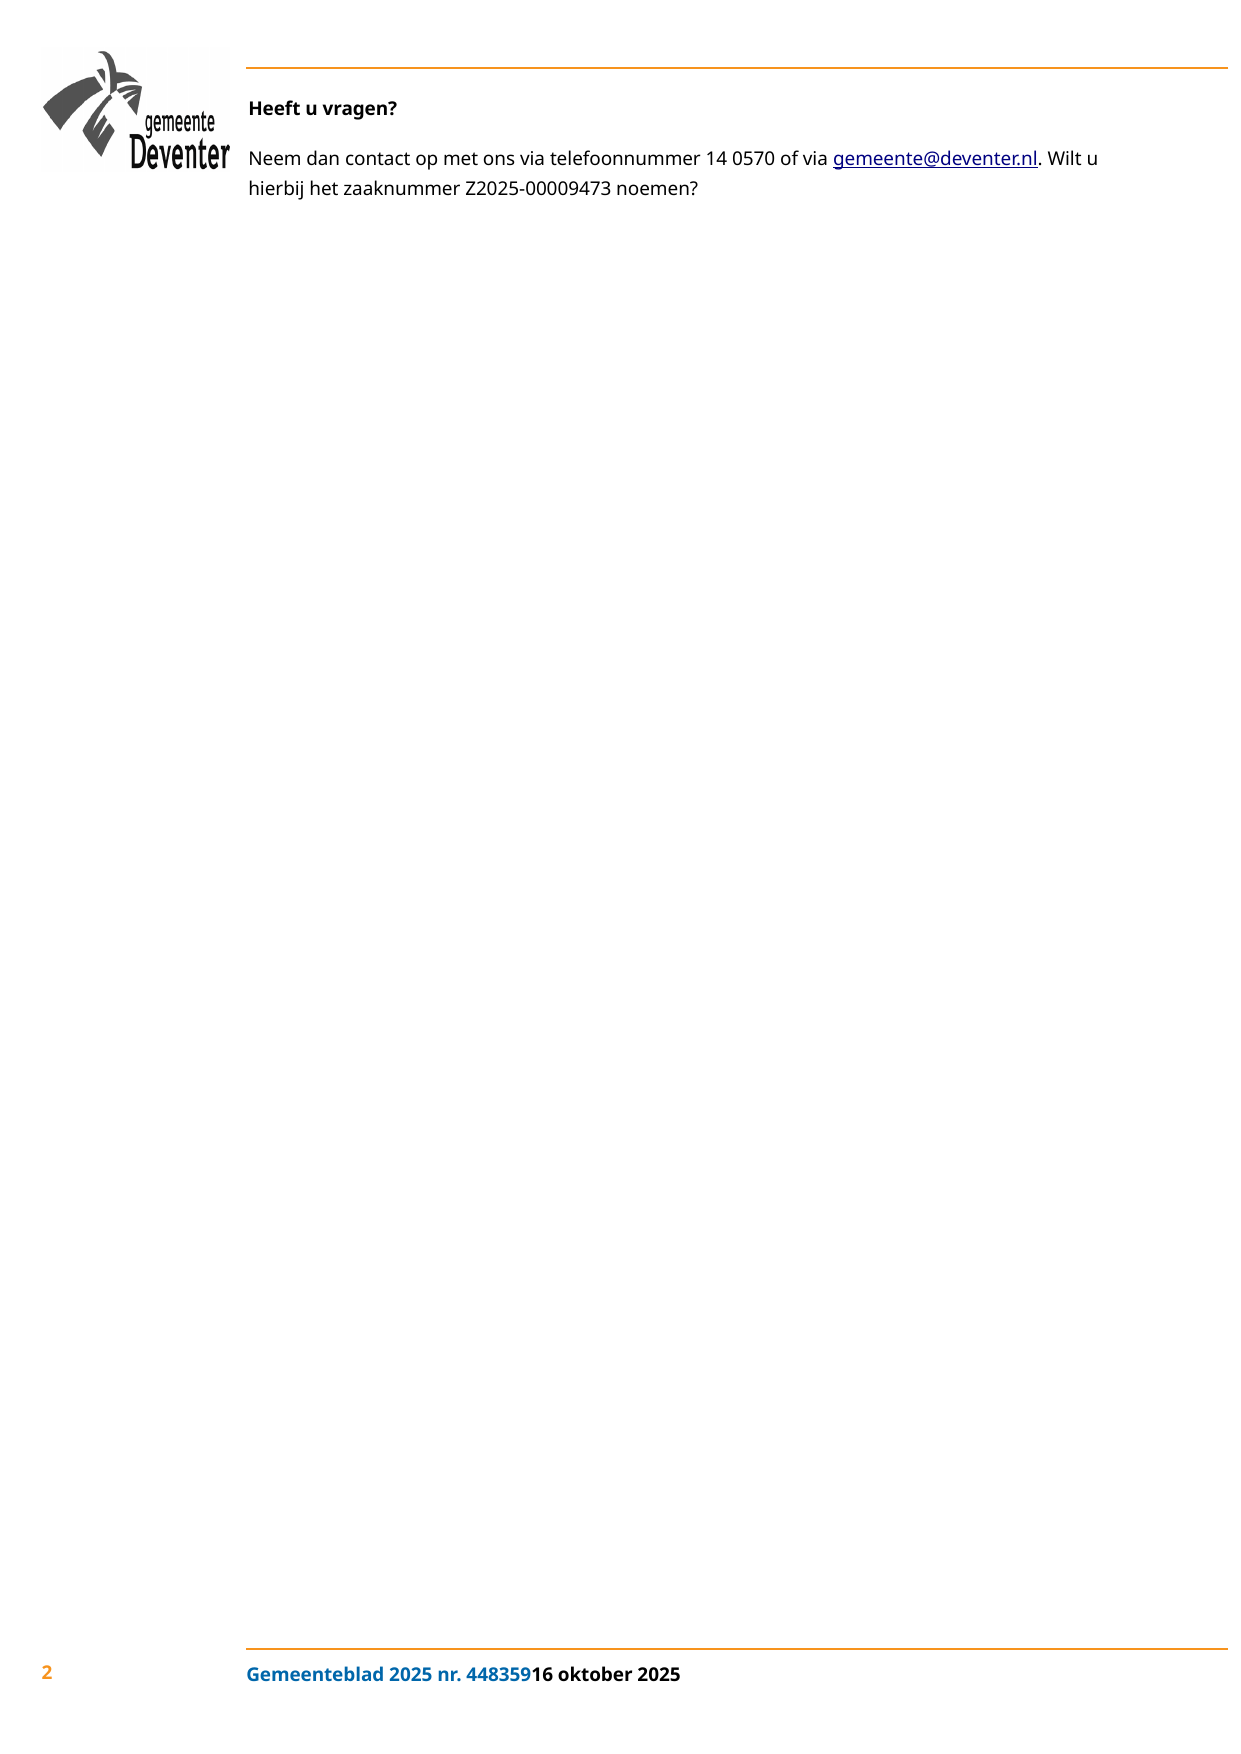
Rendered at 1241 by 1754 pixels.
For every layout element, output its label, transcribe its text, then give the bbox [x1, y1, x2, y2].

text Heeft u vragen? [248, 95, 1152, 121]
picture [41, 47, 231, 172]
text Neem dan contact op met ons via telefoonnummer 14 0570 of via gemeente@deventer.nl. Wilt u hierbij het zaaknummer Z2025-00009473 noemen? [248, 145, 1152, 201]
